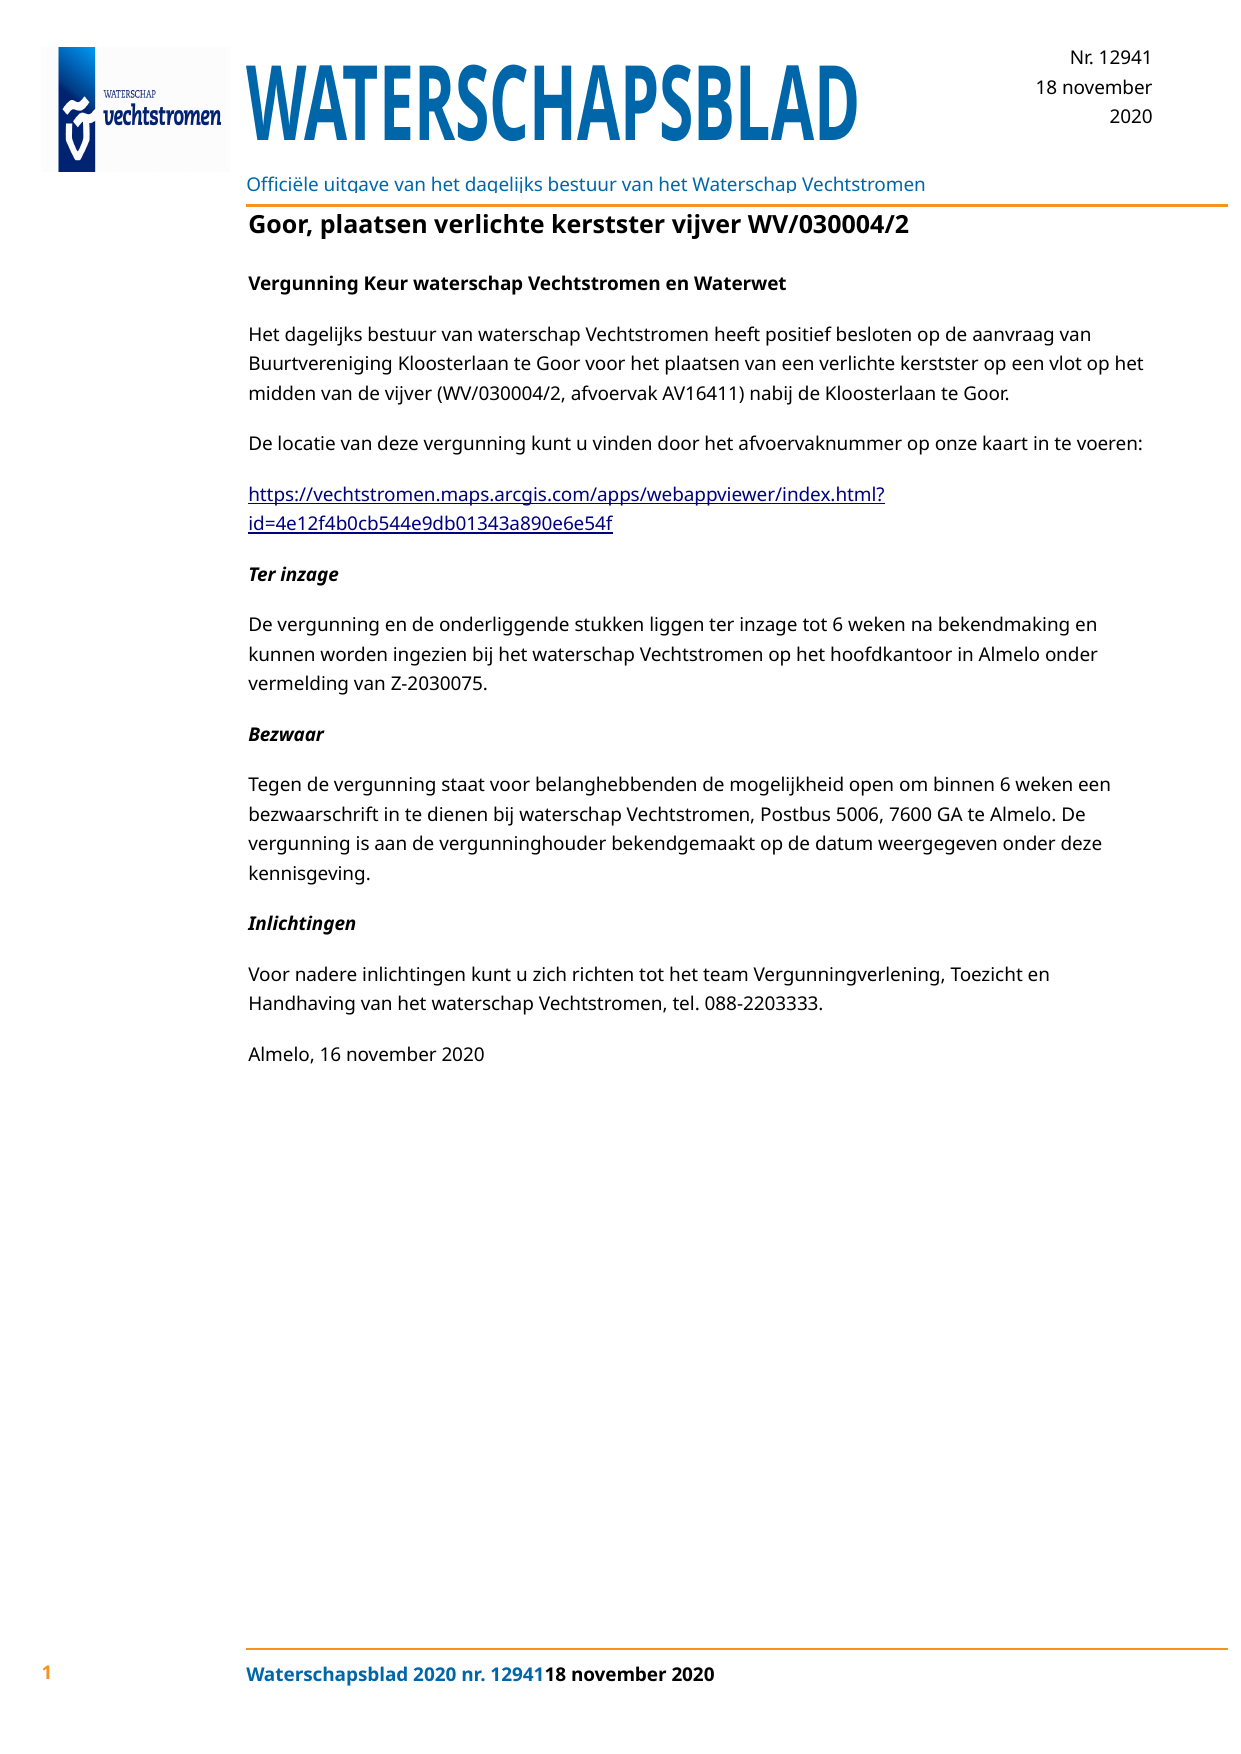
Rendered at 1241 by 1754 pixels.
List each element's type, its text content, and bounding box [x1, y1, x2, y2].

text Vergunning Keur waterschap Vechtstromen en Waterwet [248, 270, 1152, 296]
text Ter inzage [248, 561, 1152, 586]
text Voor nadere inlichtingen kunt u zich richten tot het team Vergunningverlening, Toezicht en Handhaving van het waterschap Vechtstromen, tel. 088-2203333. [248, 961, 1152, 1016]
text Inlichtingen [248, 910, 1152, 936]
text https://vechtstromen.maps.arcgis.com/apps/webappviewer/index.html?id=4e12f4b0cb544e9db01343a890e6e54f [248, 481, 1152, 536]
picture [41, 47, 231, 172]
text Almelo, 16 november 2020 [248, 1041, 1152, 1066]
text Bezwaar [248, 721, 1152, 746]
text Het dagelijks bestuur van waterschap Vechtstromen heeft positief besloten op de aanvraag van Buurtvereniging Kloosterlaan te Goor voor het plaatsen van een verlichte kerstster op een vlot op het midden van de vijver (WV/030004/2, afvoervak AV16411) nabij de Kloosterlaan te Goor. [248, 321, 1152, 406]
text De vergunning en de onderliggende stukken liggen ter inzage tot 6 weken na bekendmaking en kunnen worden ingezien bij het waterschap Vechtstromen op het hoofdkantoor in Almelo onder vermelding van Z-2030075. [248, 611, 1152, 696]
text Tegen de vergunning staat voor belanghebbenden de mogelijkheid open om binnen 6 weken een bezwaarschrift in te dienen bij waterschap Vechtstromen, Postbus 5006, 7600 GA te Almelo. De vergunning is aan de vergunninghouder bekendgemaakt op de datum weergegeven onder deze kennisgeving. [248, 771, 1152, 886]
text De locatie van deze vergunning kunt u vinden door het afvoervaknummer op onze kaart in te voeren: [248, 430, 1152, 456]
text Goor, plaatsen verlichte kerstster vijver WV/030004/2 [248, 207, 1152, 241]
